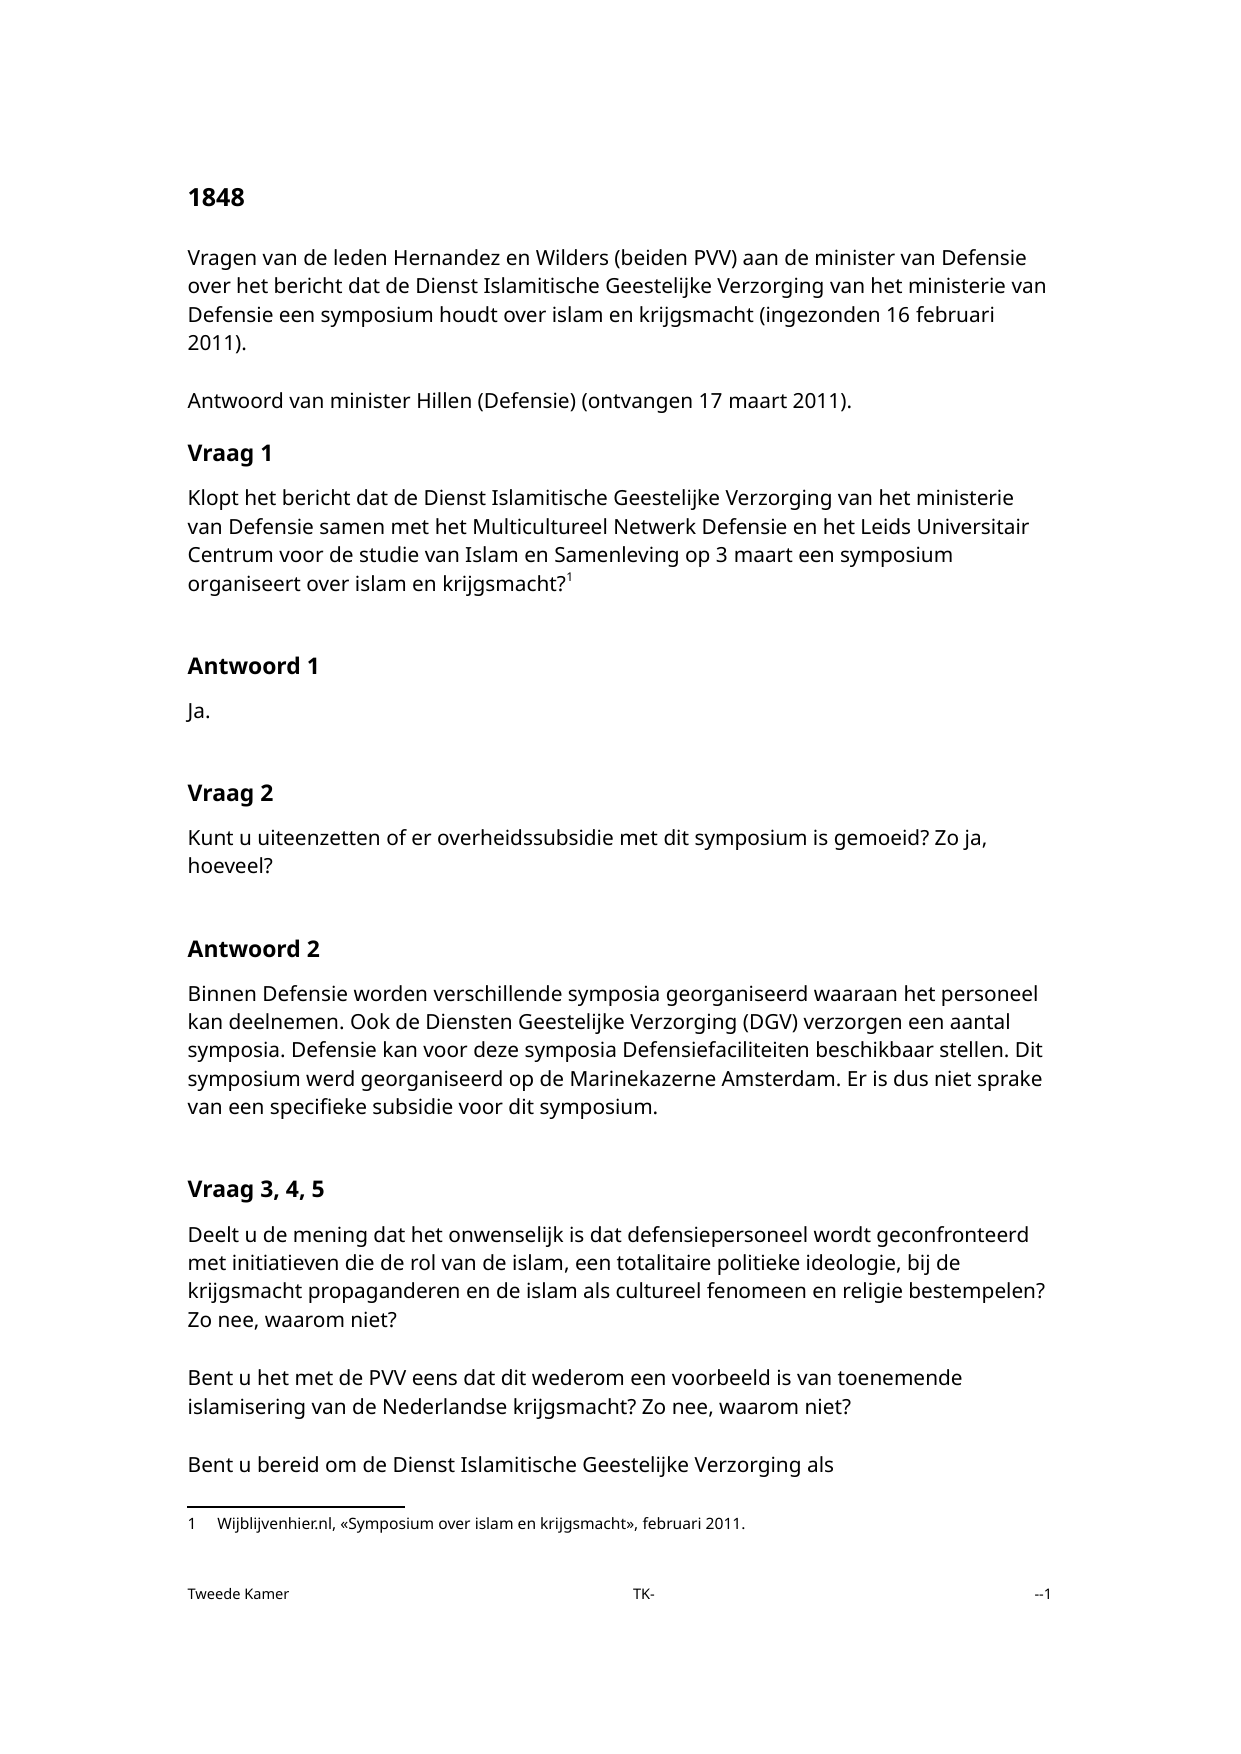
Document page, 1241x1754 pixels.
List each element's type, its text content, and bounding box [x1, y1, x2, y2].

text Klopt het bericht dat de Dienst Islamitische Geestelijke Verzorging van het ministerie van Defensie samen met het Multicultureel Netwerk Defensie en het Leids Universitair Centrum voor de studie van Islam en Samenleving op 3 maart een symposium organiseert over islam en krijgsmacht? [187, 483, 1053, 597]
text Vragen van de leden Hernandez en Wilders (beiden PVV) aan de minister van Defensie over het bericht dat de Dienst Islamitische Geestelijke Verzorging van het ministerie van Defensie een symposium houdt over islam en krijgsmacht (ingezonden 16 februari 2011). [187, 243, 1053, 357]
text Antwoord van minister Hillen (Defensie) (ontvangen 17 maart 2011). [187, 386, 1053, 415]
subtitle Vraag 3, 4, 5 [187, 1173, 1053, 1205]
subtitle Antwoord 2 [187, 932, 1053, 964]
subtitle Antwoord 1 [187, 650, 1053, 681]
text Wijblijvenhier.nl, «Symposium over islam en krijgsmacht», februari 2011. [187, 1506, 1053, 1534]
text Bent u bereid om de Dienst Islamitische Geestelijke Verzorging als [187, 1450, 1053, 1479]
text Ja. [187, 696, 1053, 724]
subtitle Vraag 2 [187, 777, 1053, 808]
text 1848 [187, 179, 1053, 213]
text Binnen Defensie worden verschillende symposia georganiseerd waaraan het personeel kan deelnemen. Ook de Diensten Geestelijke Verzorging (DGV) verzorgen een aantal symposia. Defensie kan voor deze symposia Defensiefaciliteiten beschikbaar stellen. Dit symposium werd georganiseerd op de Marinekazerne Amsterdam. Er is dus niet sprake van een specifieke subsidie voor dit symposium. [187, 979, 1053, 1121]
text Bent u het met de PVV eens dat dit wederom een voorbeeld is van toenemende islamisering van de Nederlandse krijgsmacht? Zo nee, waarom niet? [187, 1363, 1053, 1420]
text Deelt u de mening dat het onwenselijk is dat defensiepersoneel wordt geconfronteerd met initiatieven die de rol van de islam, een totalitaire politieke ideologie, bij de krijgsmacht propaganderen en de islam als cultureel fenomeen en religie bestempelen? Zo nee, waarom niet? [187, 1220, 1053, 1333]
text Kunt u uiteenzetten of er overheidssubsidie met dit symposium is gemoeid? Zo ja, hoeveel? [187, 823, 1053, 880]
subtitle Vraag 1 [187, 437, 1053, 468]
